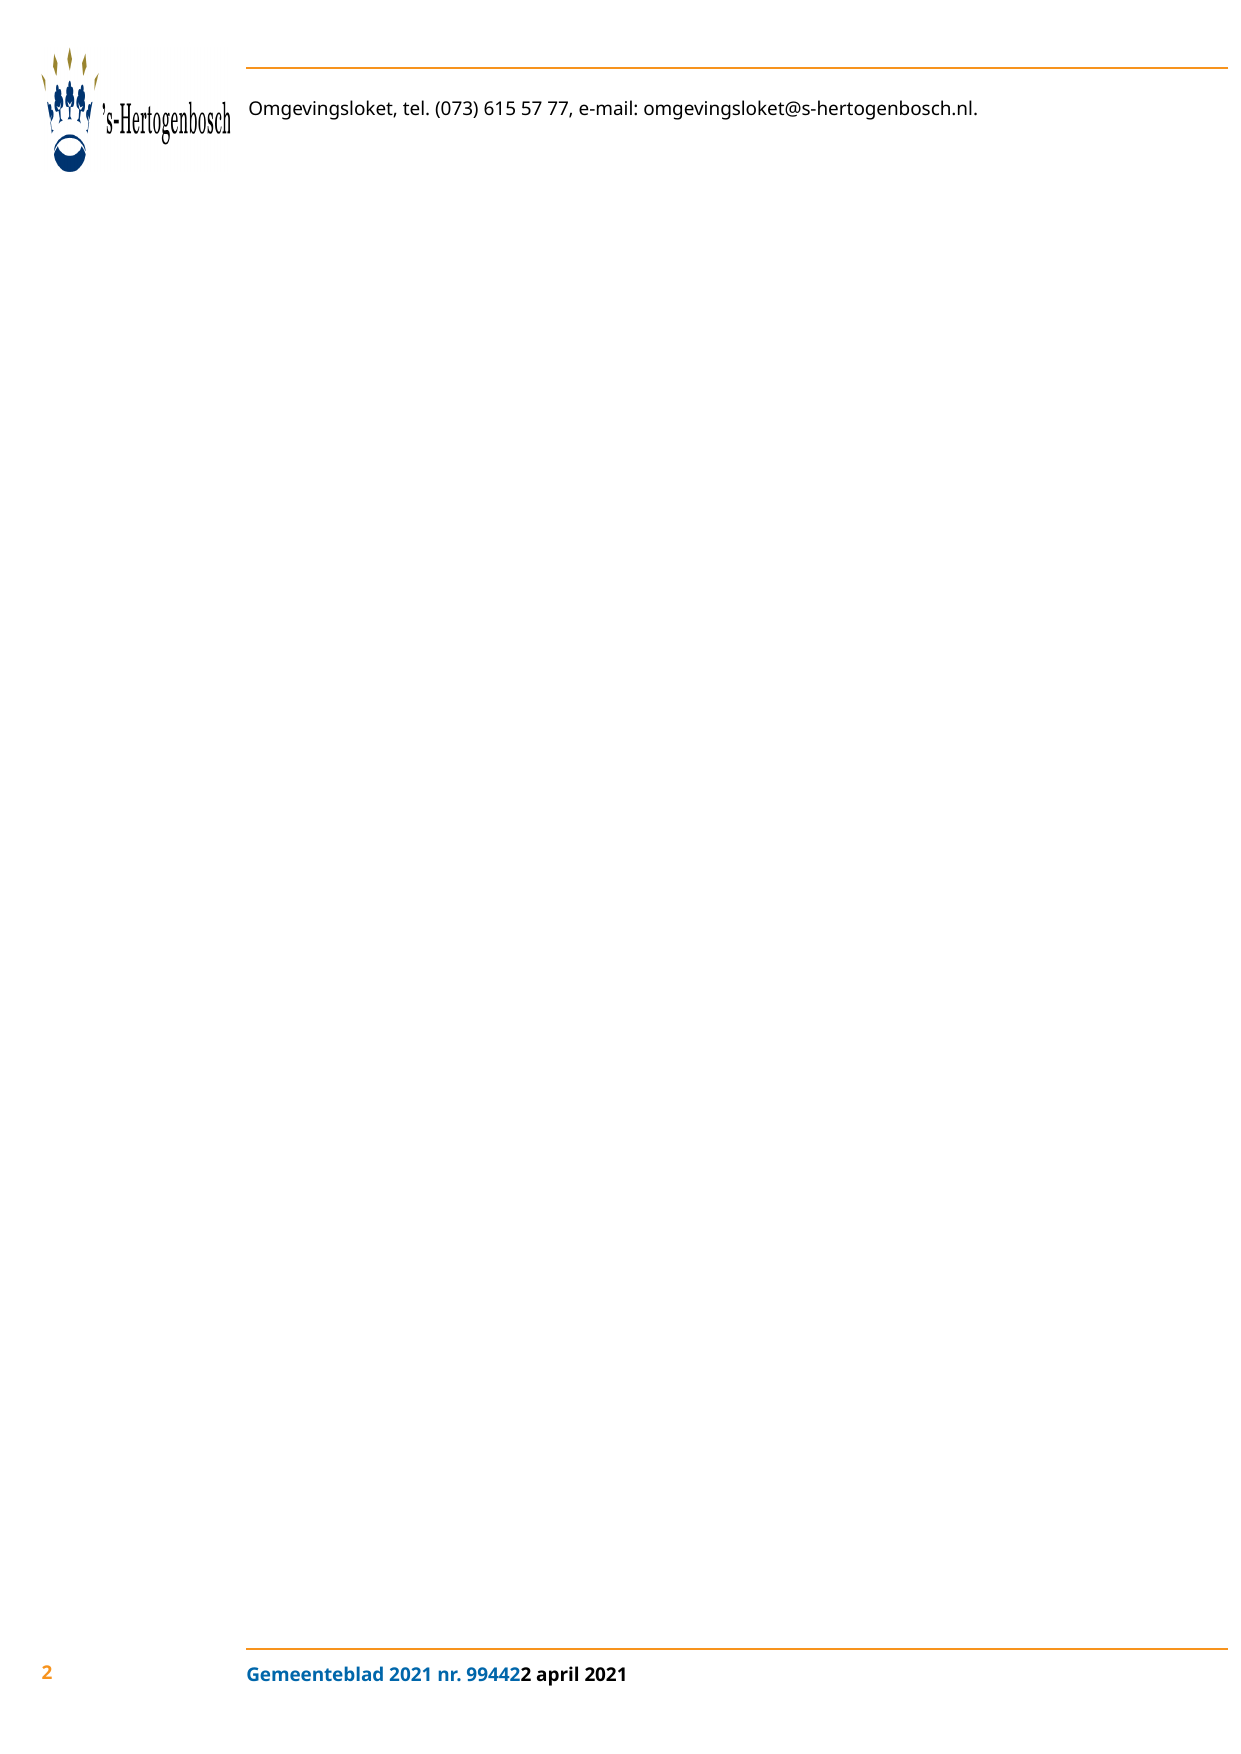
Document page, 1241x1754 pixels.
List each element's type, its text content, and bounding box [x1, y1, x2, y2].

text Omgevingsloket, tel. (073) 615 57 77, e-mail: omgevingsloket@s-hertogenbosch.nl. [248, 95, 1152, 121]
picture [41, 47, 231, 172]
